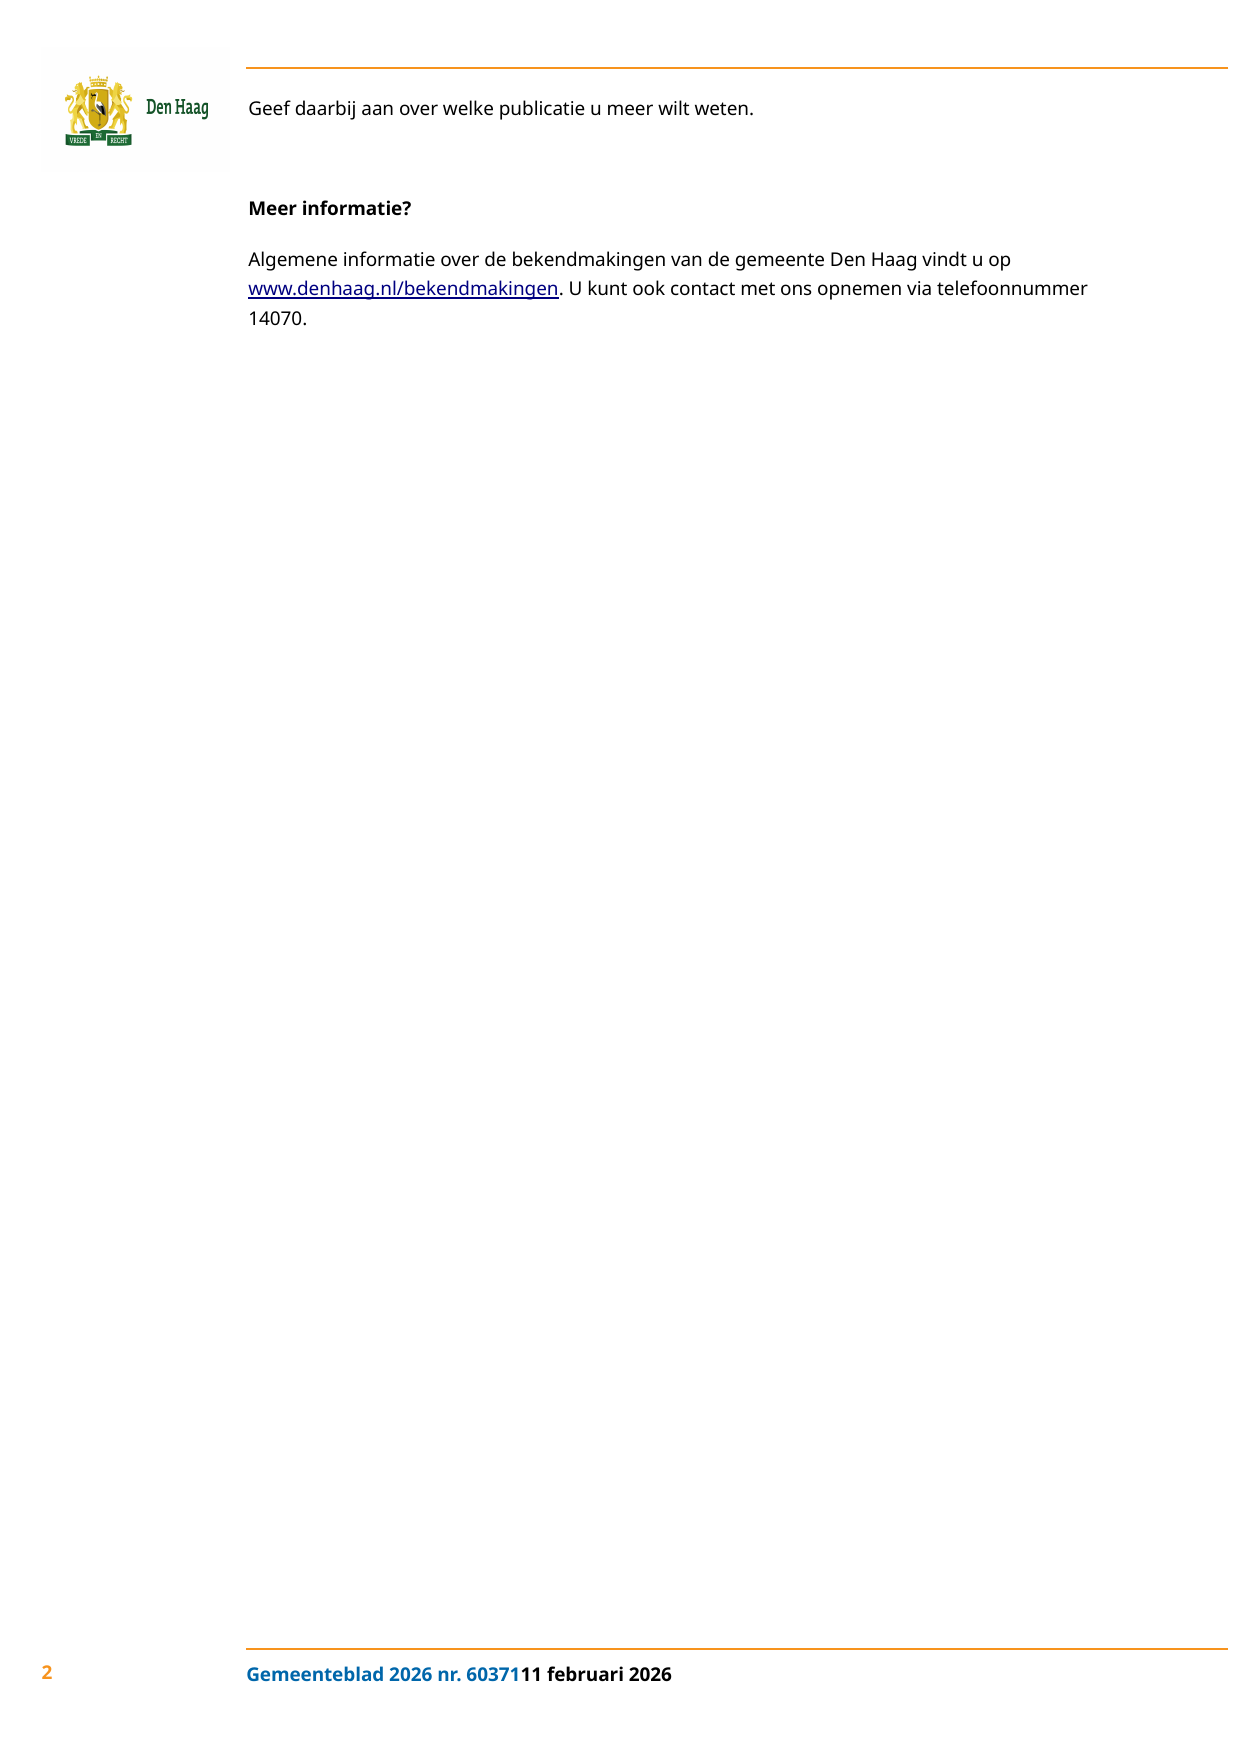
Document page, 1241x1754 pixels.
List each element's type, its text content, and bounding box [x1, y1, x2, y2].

text Meer informatie? [248, 196, 1152, 221]
text Algemene informatie over de bekendmakingen van de gemeente Den Haag vindt u op www.denhaag.nl/bekendmakingen. U kunt ook contact met ons opnemen via telefoonnummer 14070. [248, 246, 1152, 331]
picture [41, 47, 231, 172]
text Geef daarbij aan over welke publicatie u meer wilt weten. [248, 95, 1152, 121]
